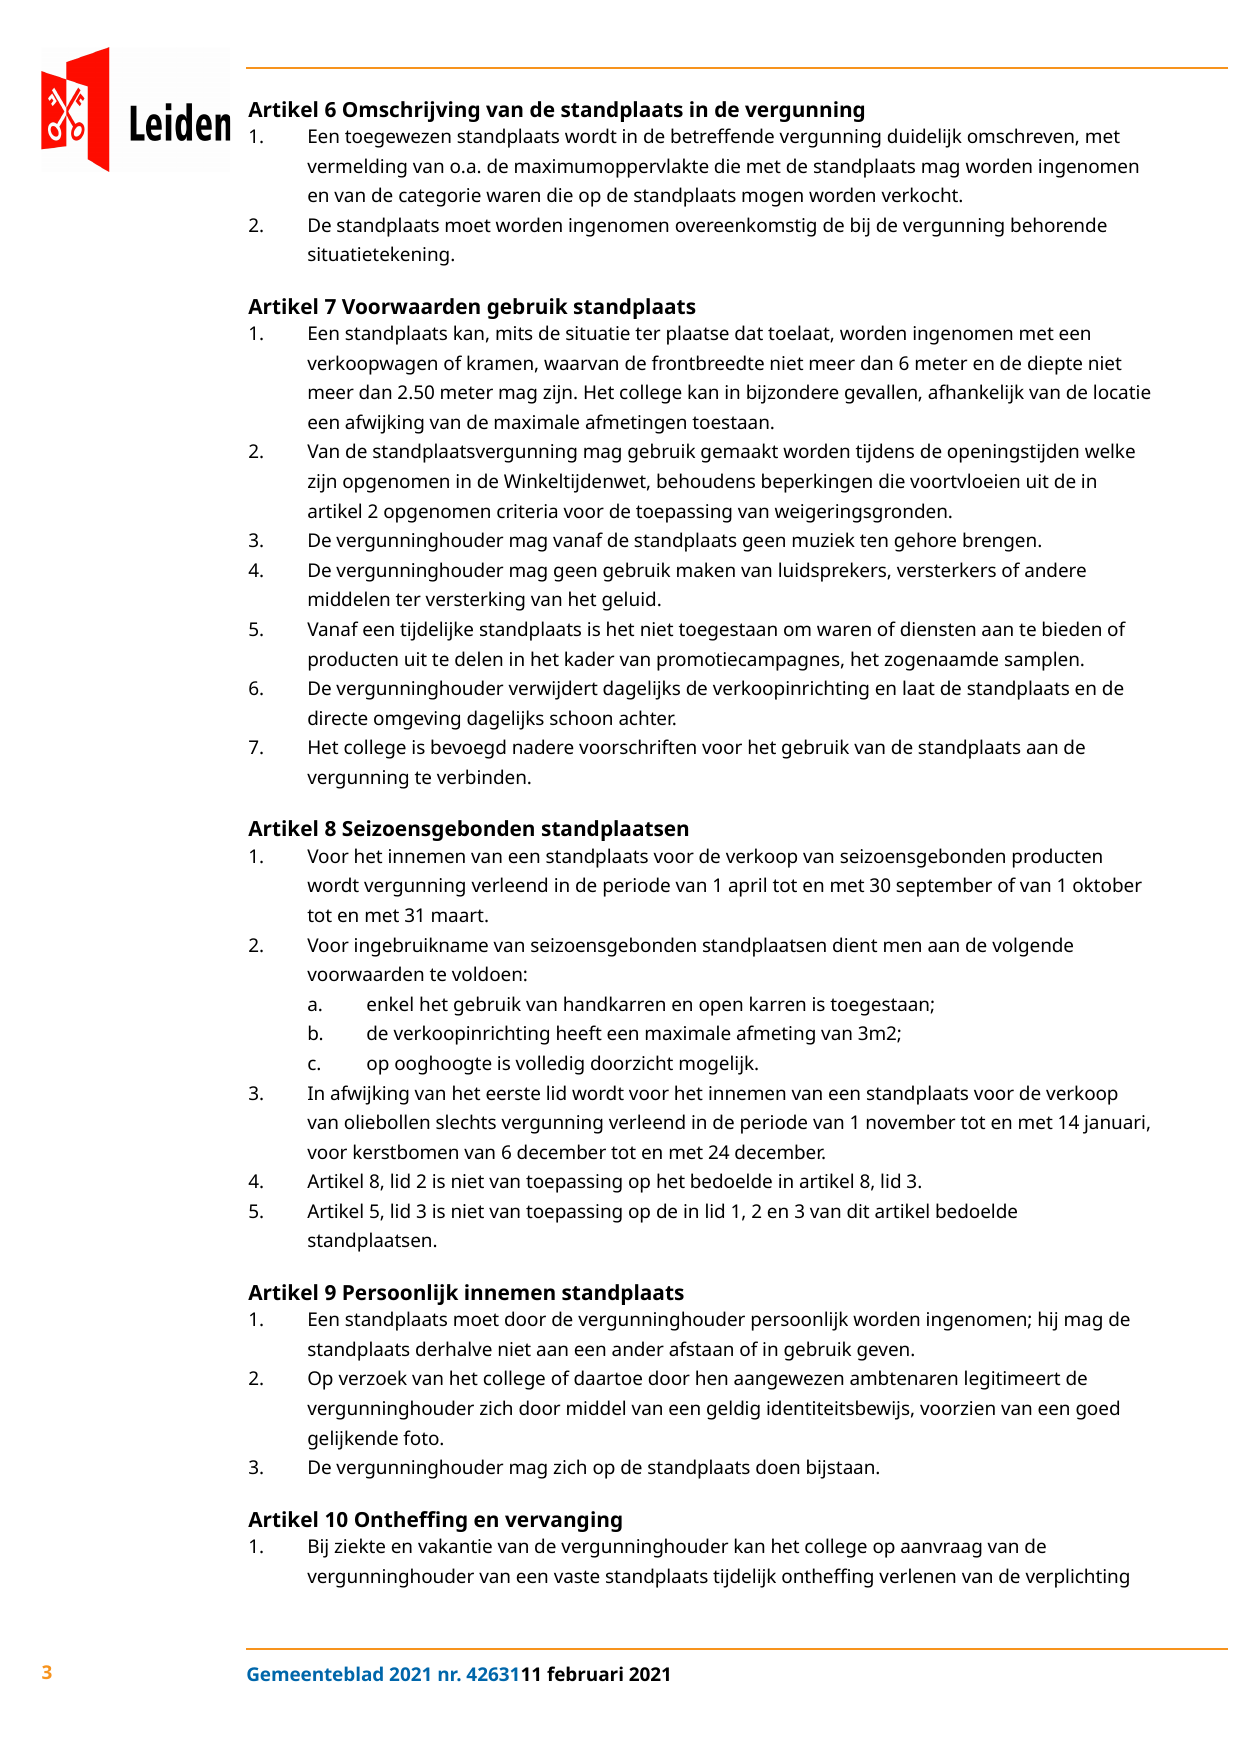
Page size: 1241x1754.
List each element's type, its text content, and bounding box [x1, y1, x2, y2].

list De vergunninghouder mag zich op de standplaats doen bijstaan. [248, 1454, 1152, 1480]
text Artikel 9 Persoonlijk innemen standplaats [248, 1278, 1152, 1306]
list De vergunninghouder verwijdert dagelijks de verkoopinrichting en laat de standplaats en de directe omgeving dagelijks schoon achter. [248, 675, 1152, 731]
list In afwijking van het eerste lid wordt voor het innemen van een standplaats voor de verkoop van oliebollen slechts vergunning verleend in de periode van 1 november tot en met 14 januari, voor kerstbomen van 6 december tot en met 24 december. [248, 1080, 1152, 1164]
list De standplaats moet worden ingenomen overeenkomstig de bij de vergunning behorende situatietekening. [248, 212, 1152, 267]
list Van de standplaatsvergunning mag gebruik gemaakt worden tijdens de openingstijden welke zijn opgenomen in de Winkeltijdenwet, behoudens beperkingen die voortvloeien uit de in artikel 2 opgenomen criteria voor de toepassing van weigeringsgronden. [248, 439, 1152, 524]
picture [41, 47, 231, 172]
list Artikel 8, lid 2 is niet van toepassing op het bedoelde in artikel 8, lid 3. [248, 1168, 1152, 1194]
list Voor het innemen van een standplaats voor de verkoop van seizoensgebonden producten wordt vergunning verleend in de periode van 1 april tot en met 30 september of van 1 oktober tot en met 31 maart. [248, 843, 1152, 928]
list Bij ziekte en vakantie van de vergunninghouder kan het college op aanvraag van de vergunninghouder van een vaste standplaats tijdelijk ontheffing verlenen van de verplichting [248, 1533, 1152, 1588]
list Voor ingebruikname van seizoensgebonden standplaatsen dient men aan de volgende voorwaarden te voldoen: [248, 932, 1152, 987]
list op ooghoogte is volledig doorzicht mogelijk. [307, 1050, 1152, 1076]
text Artikel 6 Omschrijving van de standplaats in de vergunning [248, 95, 1152, 123]
list Artikel 5, lid 3 is niet van toepassing op de in lid 1, 2 en 3 van dit artikel bedoelde standplaatsen. [248, 1198, 1152, 1253]
list Een toegewezen standplaats wordt in de betreffende vergunning duidelijk omschreven, met vermelding van o.a. de maximumoppervlakte die met de standplaats mag worden ingenomen en van de categorie waren die op de standplaats mogen worden verkocht. [248, 123, 1152, 208]
list de verkoopinrichting heeft een maximale afmeting van 3m2; [307, 1021, 1152, 1046]
list Een standplaats kan, mits de situatie ter plaatse dat toelaat, worden ingenomen met een verkoopwagen of kramen, waarvan de frontbreedte niet meer dan 6 meter en de diepte niet meer dan 2.50 meter mag zijn. Het college kan in bijzondere gevallen, afhankelijk van de locatie een afwijking van de maximale afmetingen toestaan. [248, 320, 1152, 435]
text Artikel 10 Ontheffing en vervanging [248, 1505, 1152, 1533]
list De vergunninghouder mag vanaf de standplaats geen muziek ten gehore brengen. [248, 527, 1152, 553]
text Artikel 7 Voorwaarden gebruik standplaats [248, 292, 1152, 320]
list Vanaf een tijdelijke standplaats is het niet toegestaan om waren of diensten aan te bieden of producten uit te delen in het kader van promotiecampagnes, het zogenaamde samplen. [248, 616, 1152, 672]
list enkel het gebruik van handkarren en open karren is toegestaan; [307, 991, 1152, 1017]
list Een standplaats moet door de vergunninghouder persoonlijk worden ingenomen; hij mag de standplaats derhalve niet aan een ander afstaan of in gebruik geven. [248, 1306, 1152, 1362]
list Het college is bevoegd nadere voorschriften voor het gebruik van de standplaats aan de vergunning te verbinden. [248, 734, 1152, 790]
list De vergunninghouder mag geen gebruik maken van luidsprekers, versterkers of andere middelen ter versterking van het geluid. [248, 557, 1152, 612]
text Artikel 8 Seizoensgebonden standplaatsen [248, 814, 1152, 843]
list Op verzoek van het college of daartoe door hen aangewezen ambtenaren legitimeert de vergunninghouder zich door middel van een geldig identiteitsbewijs, voorzien van een goed gelijkende foto. [248, 1366, 1152, 1451]
